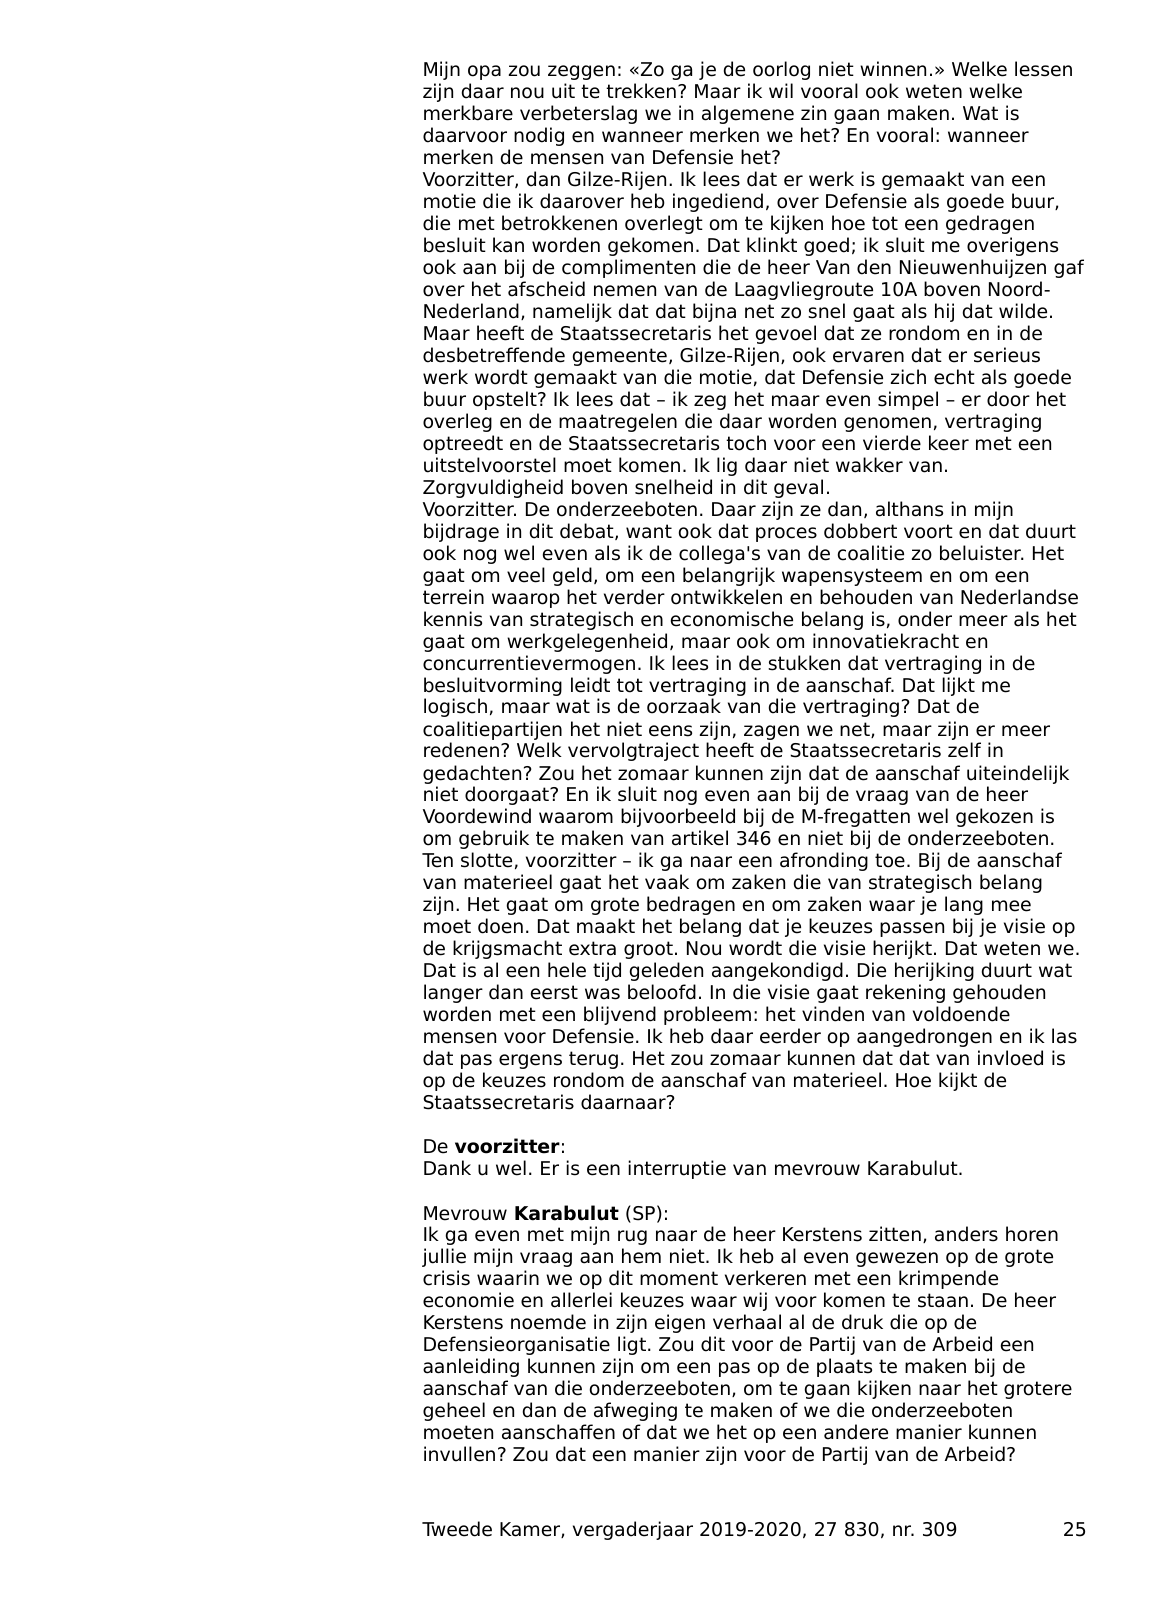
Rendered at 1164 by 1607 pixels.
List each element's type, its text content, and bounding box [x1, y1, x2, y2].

text Dank u wel. Er is een interruptie van mevrouw Karabulut. [422, 1158, 1087, 1180]
text Mijn opa zou zeggen: «Zo ga je de oorlog niet winnen.» Welke lessen zijn daar nou uit te trekken? Maar ik wil vooral ook weten welke merkbare verbeterslag we in algemene zin gaan maken. Wat is daarvoor nodig en wanneer merken we het? En vooral: wanneer merken de mensen van Defensie het? [422, 59, 1087, 169]
text Ten slotte, voorzitter – ik ga naar een afronding toe. Bij de aanschaf van materieel gaat het vaak om zaken die van strategisch belang zijn. Het gaat om grote bedragen en om zaken waar je lang mee moet doen. Dat maakt het belang dat je keuzes passen bij je visie op de krijgsmacht extra groot. Nou wordt die visie herijkt. Dat weten we. Dat is al een hele tijd geleden aangekondigd. Die herijking duurt wat langer dan eerst was beloofd. In die visie gaat rekening gehouden worden met een blijvend probleem: het vinden van voldoende mensen voor Defensie. Ik heb daar eerder op aangedrongen en ik las dat pas ergens terug. Het zou zomaar kunnen dat dat van invloed is op de keuzes rondom de aanschaf van materieel. Hoe kijkt de Staatssecretaris daarnaar? [422, 850, 1087, 1114]
text Voorzitter, dan Gilze-Rijen. Ik lees dat er werk is gemaakt van een motie die ik daarover heb ingediend, over Defensie als goede buur, die met betrokkenen overlegt om te kijken hoe tot een gedragen besluit kan worden gekomen. Dat klinkt goed; ik sluit me overigens ook aan bij de complimenten die de heer Van den Nieuwenhuijzen gaf over het afscheid nemen van de Laagvliegroute 10A boven Noord-Nederland, namelijk dat dat bijna net zo snel gaat als hij dat wilde. Maar heeft de Staatssecretaris het gevoel dat ze rondom en in de desbetreffende gemeente, Gilze-Rijen, ook ervaren dat er serieus werk wordt gemaakt van die motie, dat Defensie zich echt als goede buur opstelt? Ik lees dat – ik zeg het maar even simpel – er door het overleg en de maatregelen die daar worden genomen, vertraging optreedt en de Staatssecretaris toch voor een vierde keer met een uitstelvoorstel moet komen. Ik lig daar niet wakker van. Zorgvuldigheid boven snelheid in dit geval. [422, 169, 1087, 499]
text Mevrouw Karabulut (SP): [422, 1202, 1087, 1224]
text Ik ga even met mijn rug naar de heer Kerstens zitten, anders horen jullie mijn vraag aan hem niet. Ik heb al even gewezen op de grote crisis waarin we op dit moment verkeren met een krimpende economie en allerlei keuzes waar wij voor komen te staan. De heer Kerstens noemde in zijn eigen verhaal al de druk die op de Defensieorganisatie ligt. Zou dit voor de Partij van de Arbeid een aanleiding kunnen zijn om een pas op de plaats te maken bij de aanschaf van die onderzeeboten, om te gaan kijken naar het grotere geheel en dan de afweging te maken of we die onderzeeboten moeten aanschaffen of dat we het op een andere manier kunnen invullen? Zou dat een manier zijn voor de Partij van de Arbeid? [422, 1224, 1087, 1466]
text De voorzitter: [422, 1136, 1087, 1158]
text Voorzitter. De onderzeeboten. Daar zijn ze dan, althans in mijn bijdrage in dit debat, want ook dat proces dobbert voort en dat duurt ook nog wel even als ik de collega's van de coalitie zo beluister. Het gaat om veel geld, om een belangrijk wapensysteem en om een terrein waarop het verder ontwikkelen en behouden van Nederlandse kennis van strategisch en economische belang is, onder meer als het gaat om werkgelegenheid, maar ook om innovatiekracht en concurrentievermogen. Ik lees in de stukken dat vertraging in de besluitvorming leidt tot vertraging in de aanschaf. Dat lijkt me logisch, maar wat is de oorzaak van die vertraging? Dat de coalitiepartijen het niet eens zijn, zagen we net, maar zijn er meer redenen? Welk vervolgtraject heeft de Staatssecretaris zelf in gedachten? Zou het zomaar kunnen zijn dat de aanschaf uiteindelijk niet doorgaat? En ik sluit nog even aan bij de vraag van de heer Voordewind waarom bijvoorbeeld bij de M-fregatten wel gekozen is om gebruik te maken van artikel 346 en niet bij de onderzeeboten. [422, 499, 1087, 850]
